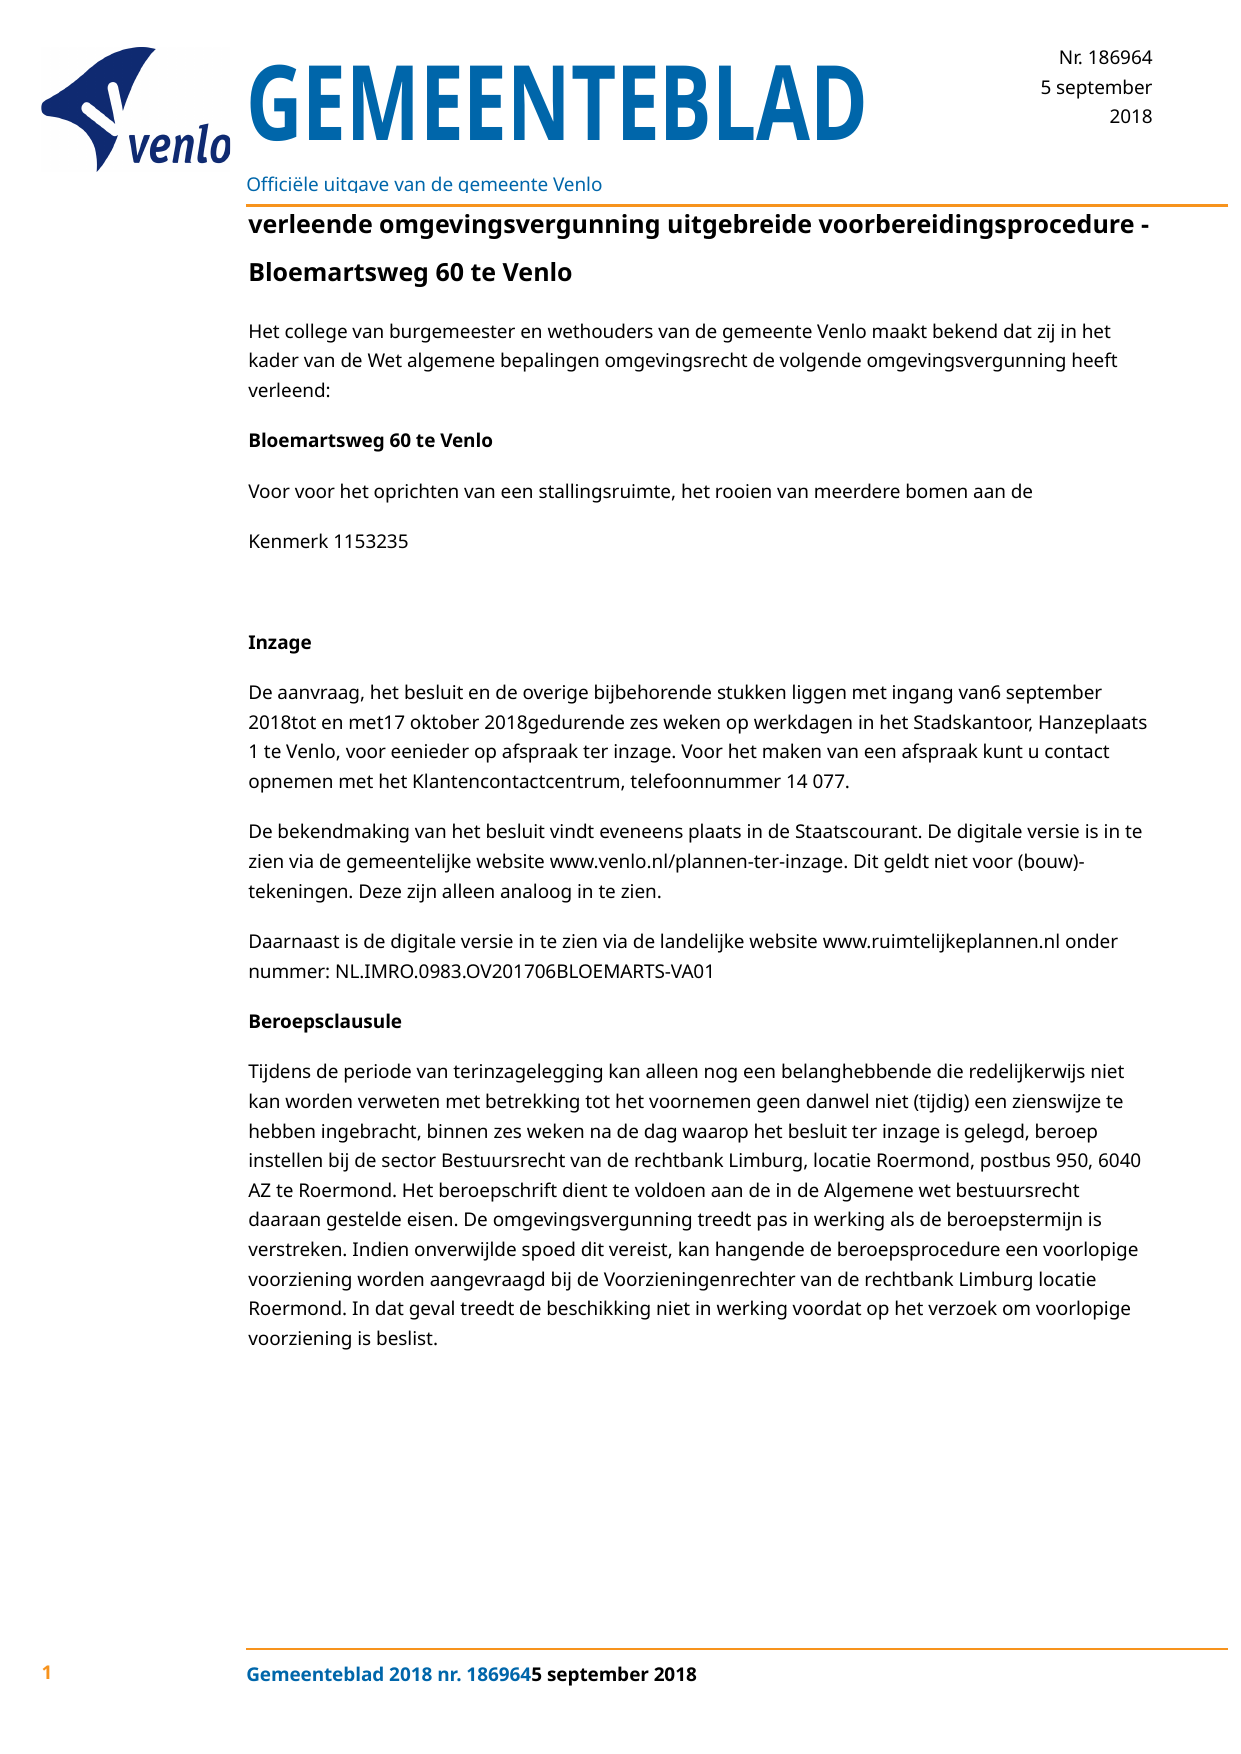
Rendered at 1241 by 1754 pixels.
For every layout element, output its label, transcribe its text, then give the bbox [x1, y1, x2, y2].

text Beroepsclausule [248, 1008, 1152, 1034]
text verleende omgevingsvergunning uitgebreide voorbereidingsprocedure - Bloemartsweg 60 te Venlo [248, 207, 1152, 288]
text De bekendmaking van het besluit vindt eveneens plaats in de Staatscourant. De digitale versie is in te zien via de gemeentelijke website www.venlo.nl/plannen-ter-inzage. Dit geldt niet voor (bouw)-tekeningen. Deze zijn alleen analoog in te zien. [248, 819, 1152, 904]
text Het college van burgemeester en wethouders van de gemeente Venlo maakt bekend dat zij in het kader van de Wet algemene bepalingen omgevingsrecht de volgende omgevingsvergunning heeft verleend: [248, 318, 1152, 403]
text Daarnaast is de digitale versie in te zien via de landelijke website www.ruimtelijkeplannen.nl onder nummer: NL.IMRO.0983.OV201706BLOEMARTS-VA01 [248, 928, 1152, 984]
text Kenmerk 1153235 [248, 528, 1152, 554]
text Inzage [248, 629, 1152, 655]
text Voor voor het oprichten van een stallingsruimte, het rooien van meerdere bomen aan de [248, 478, 1152, 504]
text Bloemartsweg 60 te Venlo [248, 427, 1152, 453]
text Tijdens de periode van terinzagelegging kan alleen nog een belanghebbende die redelijkerwijs niet kan worden verweten met betrekking tot het voornemen geen danwel niet (tijdig) een zienswijze te hebben ingebracht, binnen zes weken na de dag waarop het besluit ter inzage is gelegd, beroep instellen bij de sector Bestuursrecht van de rechtbank Limburg, locatie Roermond, postbus 950, 6040 AZ te Roermond. Het beroepschrift dient te voldoen aan de in de Algemene wet bestuursrecht daaraan gestelde eisen. De omgevingsvergunning treedt pas in werking als de beroepstermijn is verstreken. Indien onverwijlde spoed dit vereist, kan hangende de beroepsprocedure een voorlopige voorziening worden aangevraagd bij de Voorzieningenrechter van de rechtbank Limburg locatie Roermond. In dat geval treedt de beschikking niet in werking voordat op het verzoek om voorlopige voorziening is beslist. [248, 1059, 1152, 1351]
picture [41, 47, 231, 172]
text De aanvraag, het besluit en de overige bijbehorende stukken liggen met ingang van6 september 2018tot en met17 oktober 2018gedurende zes weken op werkdagen in het Stadskantoor, Hanzeplaats 1 te Venlo, voor eenieder op afspraak ter inzage. Voor het maken van een afspraak kunt u contact opnemen met het Klantencontactcentrum, telefoonnummer 14 077. [248, 679, 1152, 794]
